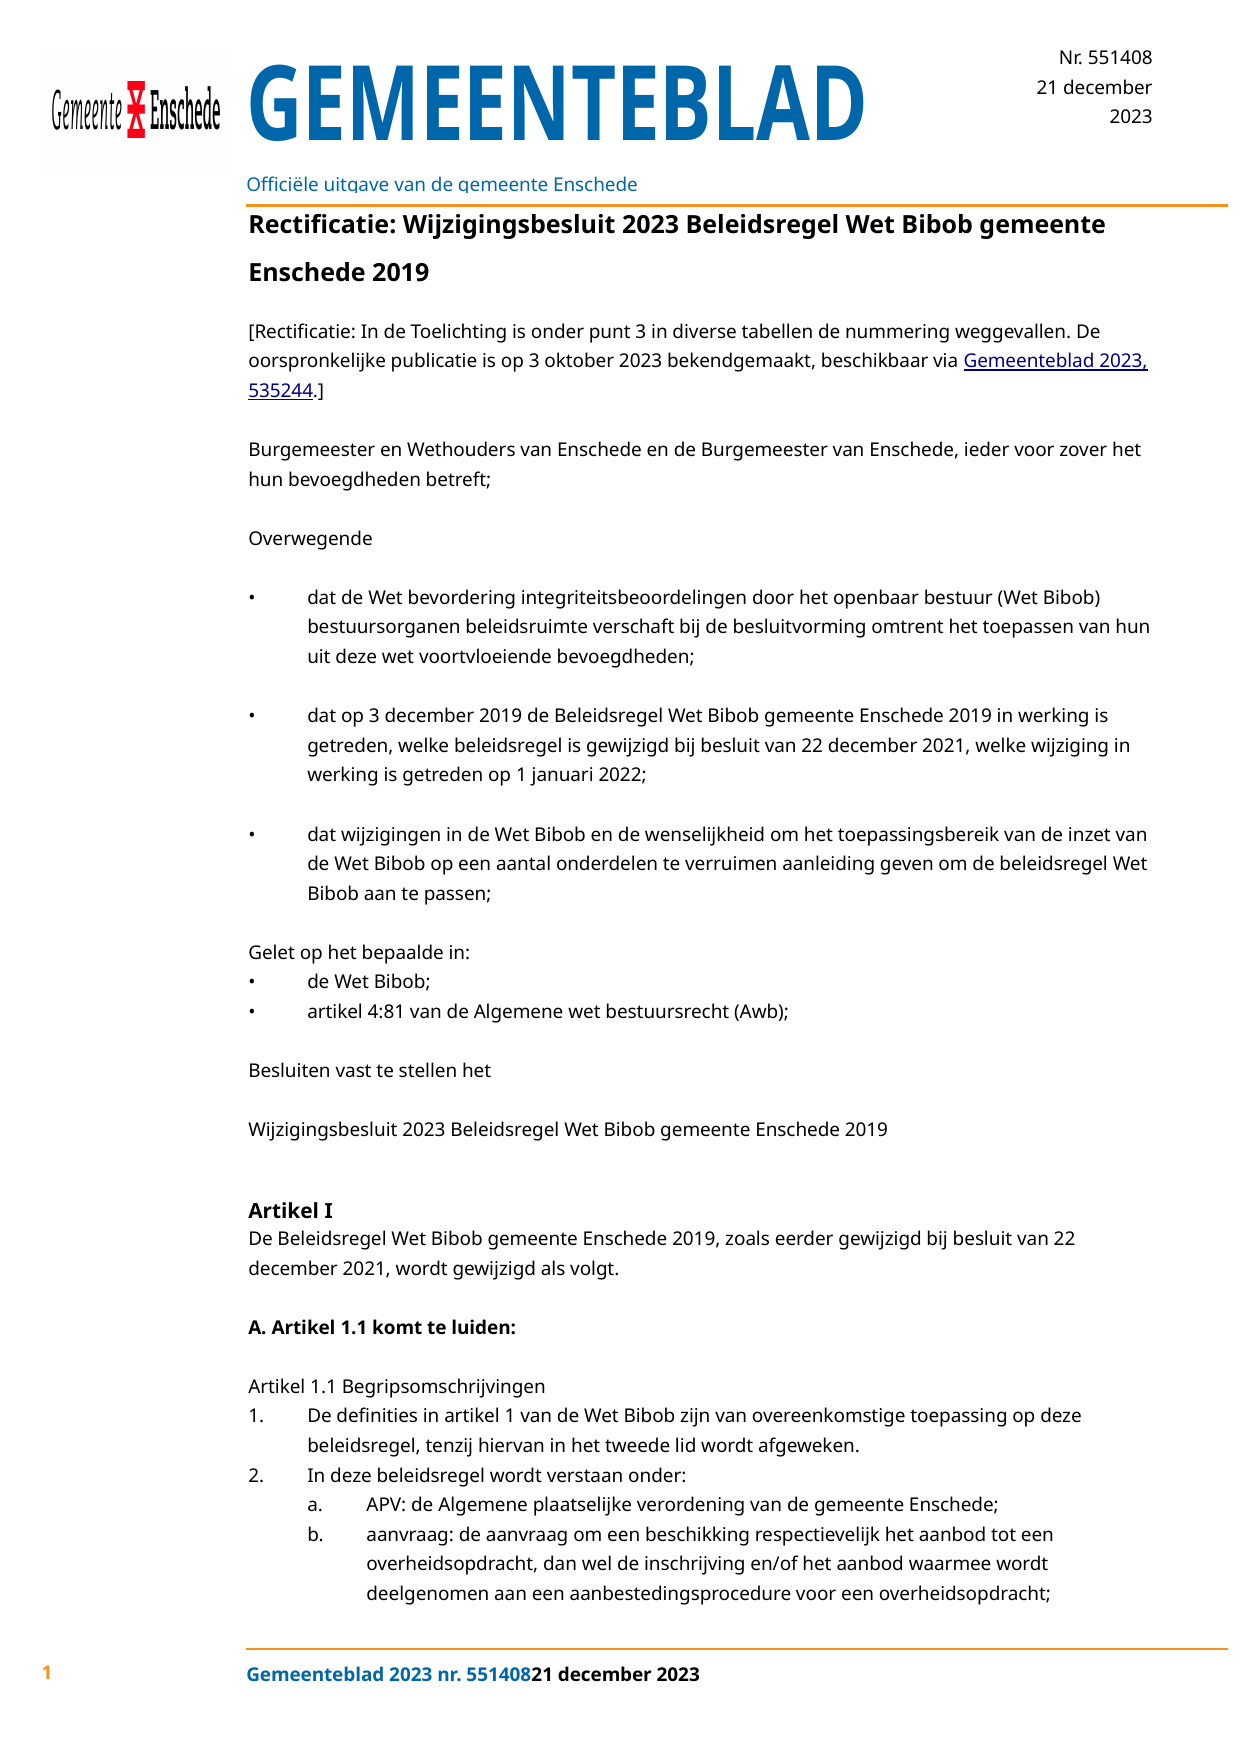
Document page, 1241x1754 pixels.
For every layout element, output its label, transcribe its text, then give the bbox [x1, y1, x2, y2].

text Artikel I [248, 1197, 1152, 1225]
list dat wijzigingen in de Wet Bibob en de wenselijkheid om het toepassingsbereik van de inzet van de Wet Bibob op een aantal onderdelen te verruimen aanleiding geven om de beleidsregel Wet Bibob aan te passen; [248, 821, 1152, 906]
list De definities in artikel 1 van de Wet Bibob zijn van overeenkomstige toepassing op deze beleidsregel, tenzij hiervan in het tweede lid wordt afgeweken. [248, 1403, 1152, 1458]
list APV: de Algemene plaatselijke verordening van de gemeente Enschede; [307, 1491, 1152, 1517]
text Artikel 1.1 Begripsomschrijvingen [248, 1373, 1152, 1399]
list de Wet Bibob; [248, 969, 1152, 994]
text Rectificatie: Wijzigingsbesluit 2023 Beleidsregel Wet Bibob gemeente Enschede 2019 [248, 207, 1152, 288]
text Gelet op het bepaalde in: [248, 939, 1152, 965]
text A. Artikel 1.1 komt te luiden: [248, 1314, 1152, 1339]
list dat de Wet bevordering integriteitsbeoordelingen door het openbaar bestuur (Wet Bibob) bestuursorganen beleidsruimte verschaft bij de besluitvorming omtrent het toepassen van hun uit deze wet voortvloeiende bevoegdheden; [248, 584, 1152, 669]
text Burgemeester en Wethouders van Enschede en de Burgemeester van Enschede, ieder voor zover het hun bevoegdheden betreft; [248, 436, 1152, 492]
text [Rectificatie: In de Toelichting is onder punt 3 in diverse tabellen de nummering weggevallen. De oorspronkelijke publicatie is op 3 oktober 2023 bekendgemaakt, beschikbaar via Gemeenteblad 2023, 535244.] [248, 318, 1152, 403]
list In deze beleidsregel wordt verstaan onder: [248, 1462, 1152, 1487]
text Besluiten vast te stellen het [248, 1057, 1152, 1083]
list aanvraag: de aanvraag om een beschikking respectievelijk het aanbod tot een overheidsopdracht, dan wel de inschrijving en/of het aanbod waarmee wordt deelgenomen aan een aanbestedingsprocedure voor een overheidsopdracht; [307, 1521, 1152, 1606]
list dat op 3 december 2019 de Beleidsregel Wet Bibob gemeente Enschede 2019 in werking is getreden, welke beleidsregel is gewijzigd bij besluit van 22 december 2021, welke wijziging in werking is getreden op 1 januari 2022; [248, 702, 1152, 787]
text Overwegende [248, 525, 1152, 551]
text De Beleidsregel Wet Bibob gemeente Enschede 2019, zoals eerder gewijzigd bij besluit van 22 december 2021, wordt gewijzigd als volgt. [248, 1225, 1152, 1280]
list artikel 4:81 van de Algemene wet bestuursrecht (Awb); [248, 998, 1152, 1024]
text Wijzigingsbesluit 2023 Beleidsregel Wet Bibob gemeente Enschede 2019 [248, 1117, 1152, 1142]
picture [41, 47, 231, 172]
